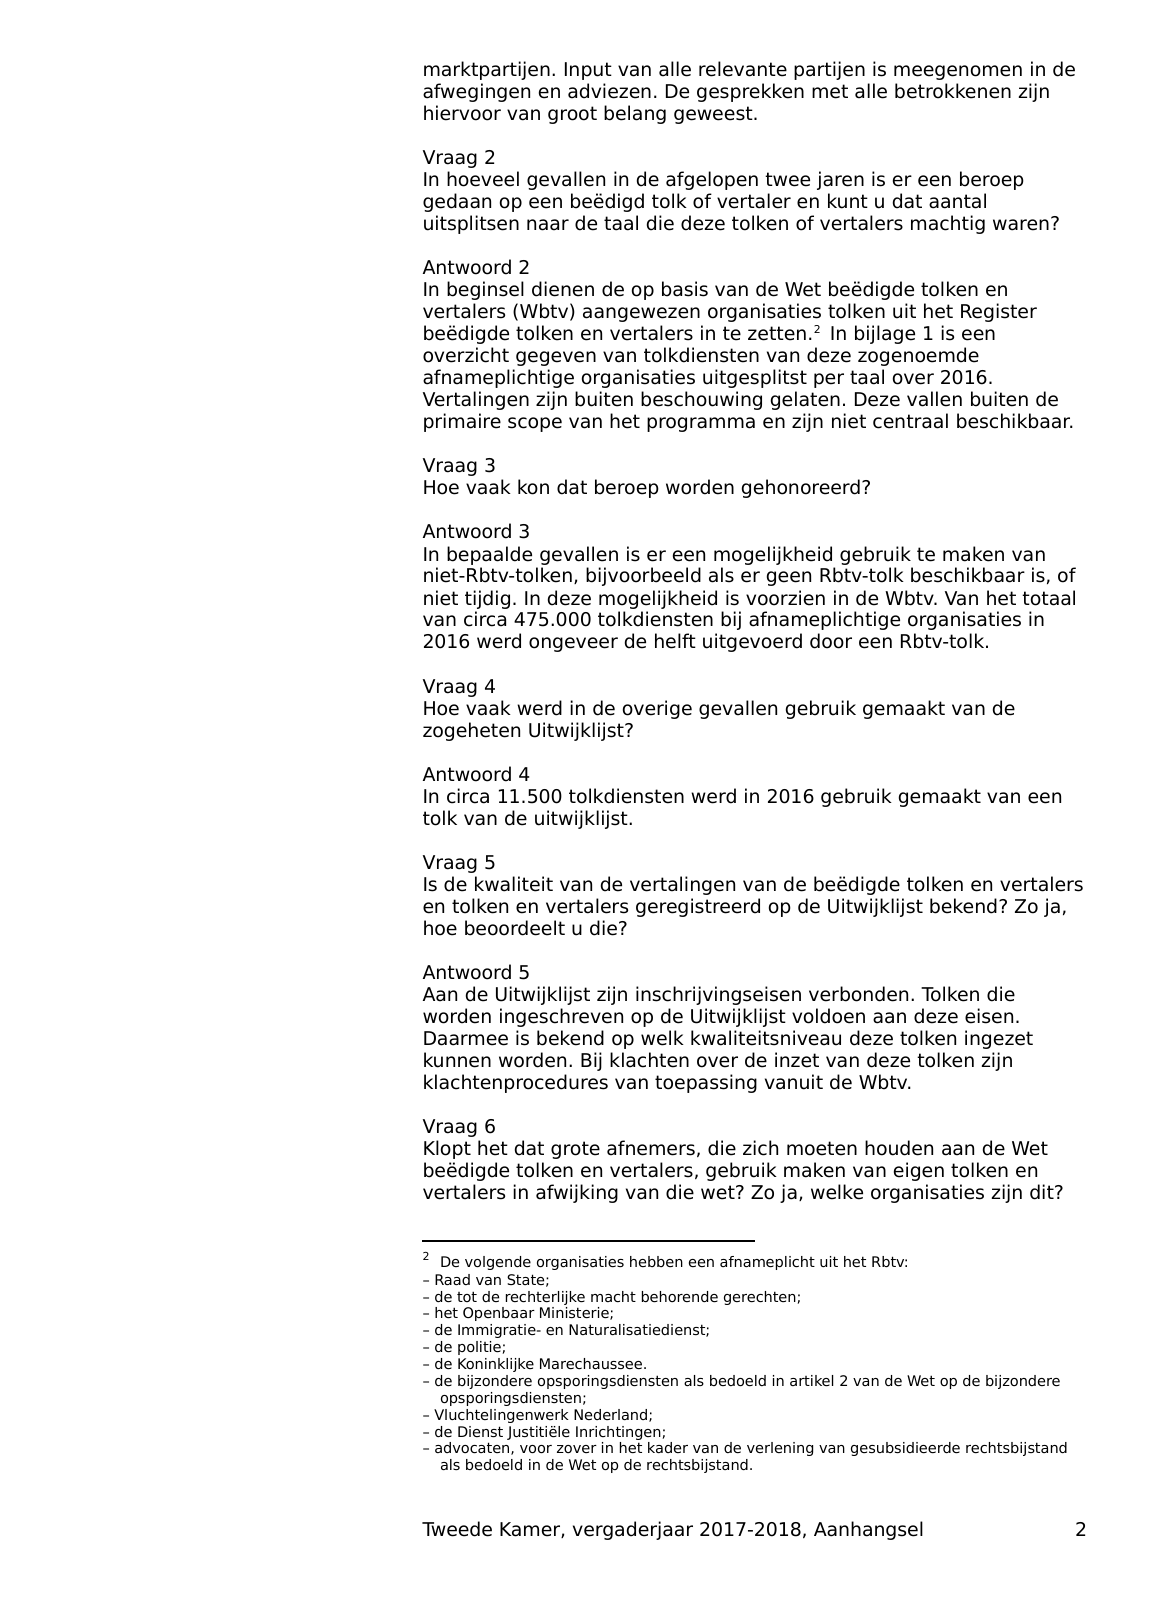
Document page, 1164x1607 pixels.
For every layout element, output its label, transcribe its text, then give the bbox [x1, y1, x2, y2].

text De volgende organisaties hebben een afnameplicht uit het Rbtv: [422, 1250, 1087, 1272]
text Is de kwaliteit van de vertalingen van de beëdigde tolken en vertalers en tolken en vertalers geregistreerd op de Uitwijklijst bekend? Zo ja, hoe beoordeelt u die? [422, 874, 1087, 940]
text In hoeveel gevallen in de afgelopen twee jaren is er een beroep gedaan op een beëdigd tolk of vertaler en kunt u dat aantal uitsplitsen naar de taal die deze tolken of vertalers machtig waren? [422, 169, 1087, 235]
text Klopt het dat grote afnemers, die zich moeten houden aan de Wet beëdigde tolken en vertalers, gebruik maken van eigen tolken en vertalers in afwijking van die wet? Zo ja, welke organisaties zijn dit? [422, 1138, 1087, 1204]
text – Vluchtelingenwerk Nederland; [422, 1407, 1087, 1424]
text Vraag 2 [422, 147, 1087, 169]
text Antwoord 4 [422, 764, 1087, 786]
text Vraag 3 [422, 455, 1087, 477]
text Antwoord 2 [422, 257, 1087, 279]
text Aan de Uitwijklijst zijn inschrijvingseisen verbonden. Tolken die worden ingeschreven op de Uitwijklijst voldoen aan deze eisen. Daarmee is bekend op welk kwaliteitsniveau deze tolken ingezet kunnen worden. Bij klachten over de inzet van deze tolken zijn klachtenprocedures van toepassing vanuit de Wbtv. [422, 984, 1087, 1094]
text Vraag 5 [422, 852, 1087, 874]
text – de Dienst Justitiële Inrichtingen; [422, 1424, 1087, 1441]
text – Raad van State; [422, 1272, 1087, 1289]
text – de bijzondere opsporingsdiensten als bedoeld in artikel 2 van de Wet op de bijzondere opsporingsdiensten; [422, 1373, 1087, 1407]
text – de Koninklijke Marechaussee. [422, 1356, 1087, 1373]
text – het Openbaar Ministerie; [422, 1306, 1087, 1322]
text – de tot de rechterlijke macht behorende gerechten; [422, 1289, 1087, 1306]
text Vraag 6 [422, 1116, 1087, 1138]
text Antwoord 5 [422, 962, 1087, 984]
text Antwoord 3 [422, 521, 1087, 543]
text – de politie; [422, 1339, 1087, 1356]
text Vraag 4 [422, 676, 1087, 697]
text – advocaten, voor zover in het kader van de verlening van gesubsidieerde rechtsbijstand als bedoeld in de Wet op de rechtsbijstand. [422, 1441, 1087, 1474]
text In circa 11.500 tolkdiensten werd in 2016 gebruik gemaakt van een tolk van de uitwijklijst. [422, 786, 1087, 829]
text – de Immigratie- en Naturalisatiedienst; [422, 1322, 1087, 1339]
text Hoe vaak kon dat beroep worden gehonoreerd? [422, 477, 1087, 499]
text In beginsel dienen de op basis van de Wet beëdigde tolken en vertalers (Wbtv) aangewezen organisaties tolken uit het Register beëdigde tolken en vertalers in te zetten. In bijlage 1 is een overzicht gegeven van tolkdiensten van deze zogenoemde afnameplichtige organisaties uitgesplitst per taal over 2016. Vertalingen zijn buiten beschouwing gelaten. Deze vallen buiten de primaire scope van het programma en zijn niet centraal beschikbaar. [422, 279, 1087, 433]
text marktpartijen. Input van alle relevante partijen is meegenomen in de afwegingen en adviezen. De gesprekken met alle betrokkenen zijn hiervoor van groot belang geweest. [422, 59, 1087, 125]
text In bepaalde gevallen is er een mogelijkheid gebruik te maken van niet-Rbtv-tolken, bijvoorbeeld als er geen Rbtv-tolk beschikbaar is, of niet tijdig. In deze mogelijkheid is voorzien in de Wbtv. Van het totaal van circa 475.000 tolkdiensten bij afnameplichtige organisaties in 2016 werd ongeveer de helft uitgevoerd door een Rbtv-tolk. [422, 543, 1087, 653]
text Hoe vaak werd in de overige gevallen gebruik gemaakt van de zogeheten Uitwijklijst? [422, 697, 1087, 741]
